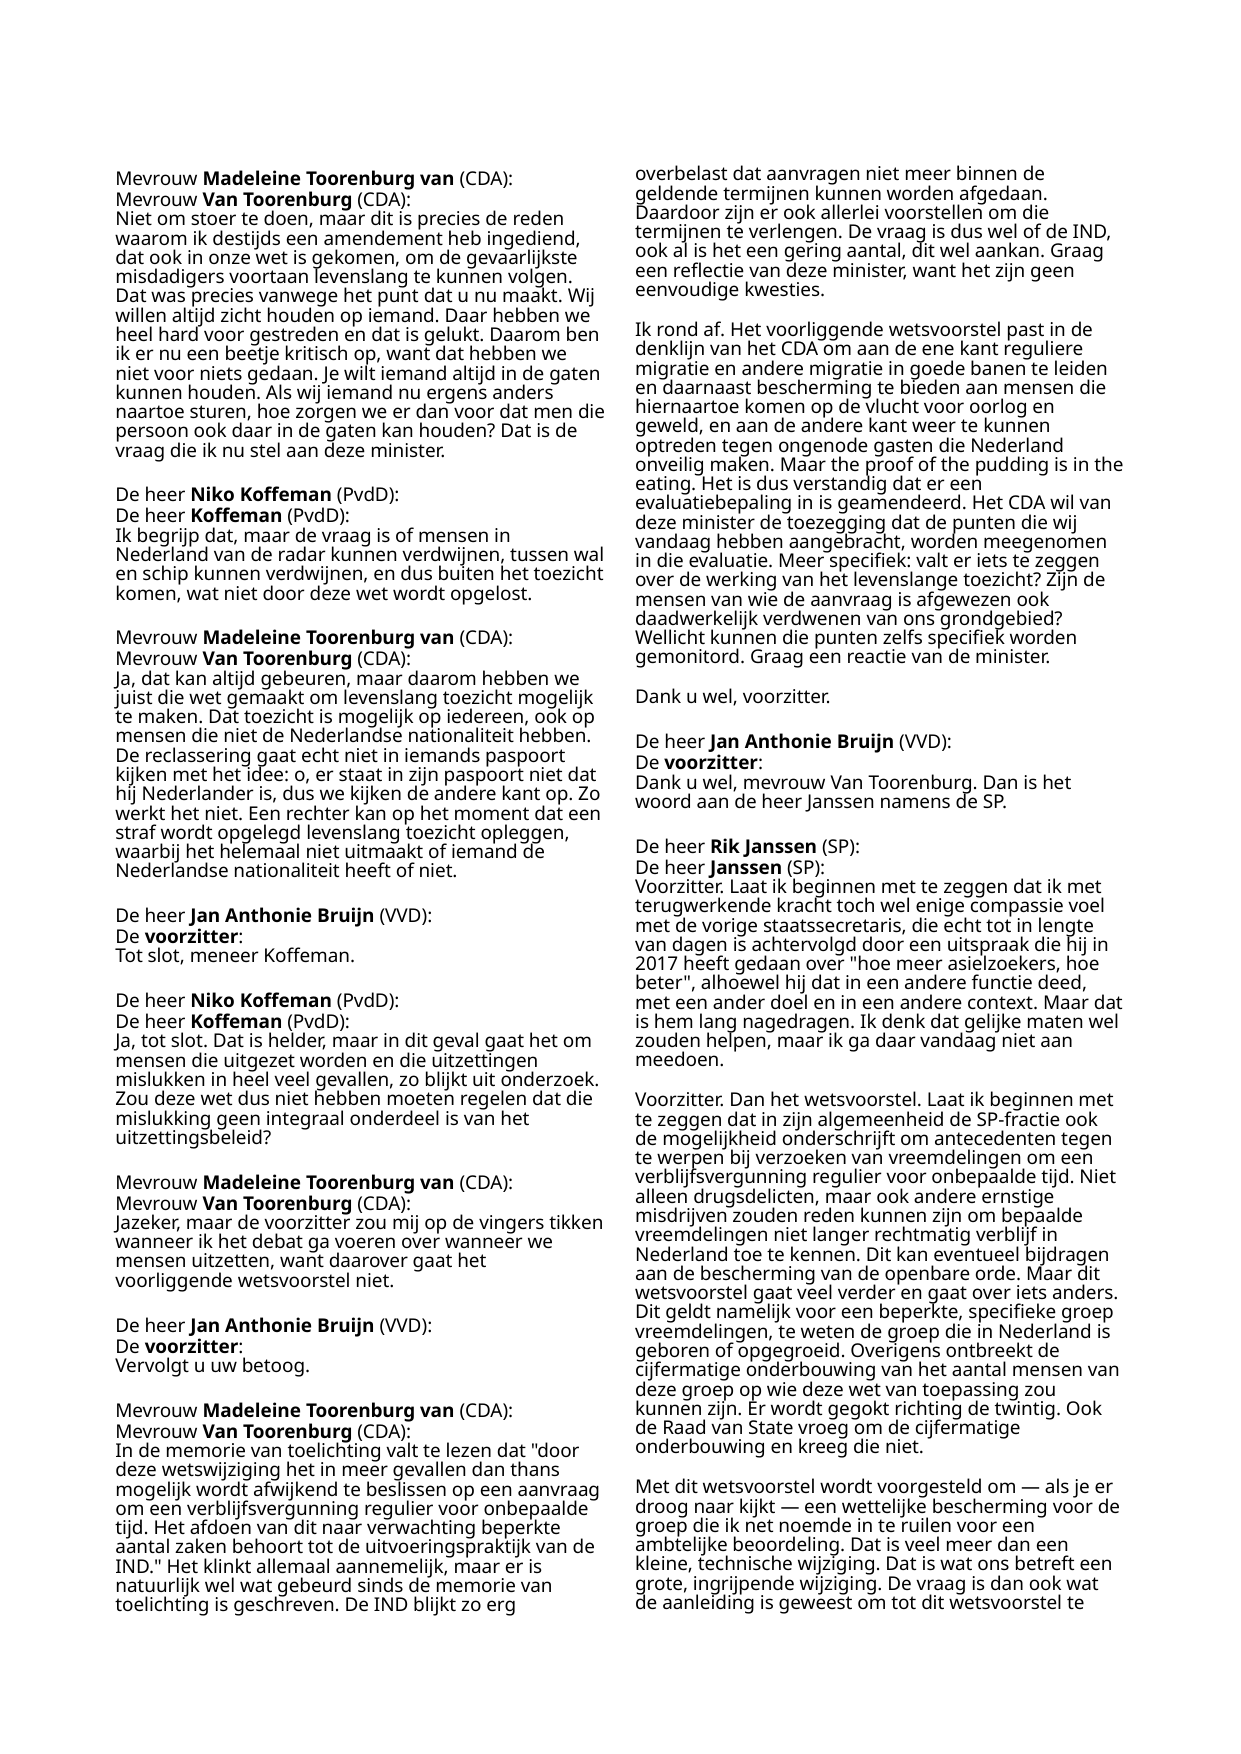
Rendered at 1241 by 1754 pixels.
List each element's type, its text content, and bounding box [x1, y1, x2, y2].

text Mevrouw Van Toorenburg (CDA): [115, 650, 605, 669]
text Mevrouw Van Toorenburg (CDA): [115, 1195, 605, 1214]
text De voorzitter: [115, 1338, 605, 1357]
text Ik begrijp dat, maar de vraag is of mensen in Nederland van de radar kunnen verdwijnen, tussen wal en schip kunnen verdwijnen, en dus buiten het toezicht komen, wat niet door deze wet wordt opgelost. [115, 527, 605, 604]
text Mevrouw Madeleine Toorenburg van (CDA): [115, 1397, 605, 1423]
text De heer Rik Janssen (SP): [635, 833, 1125, 859]
text De heer Jan Anthonie Bruijn (VVD): [115, 1312, 605, 1338]
text Mevrouw Madeleine Toorenburg van (CDA): [115, 165, 605, 191]
text Niet om stoer te doen, maar dit is precies de reden waarom ik destijds een amendement heb ingediend, dat ook in onze wet is gekomen, om de gevaarlijkste misdadigers voortaan levenslang te kunnen volgen. Dat was precies vanwege het punt dat u nu maakt. Wij willen altijd zicht houden op iemand. Daar hebben we heel hard voor gestreden en dat is gelukt. Daarom ben ik er nu een beetje kritisch op, want dat hebben we niet voor niets gedaan. Je wilt iemand altijd in de gaten kunnen houden. Als wij iemand nu ergens anders naartoe sturen, hoe zorgen we er dan voor dat men die persoon ook daar in de gaten kan houden? Dat is de vraag die ik nu stel aan deze minister. [115, 210, 605, 461]
text Jazeker, maar de voorzitter zou mij op de vingers tikken wanneer ik het debat ga voeren over wanneer we mensen uitzetten, want daarover gaat het voorliggende wetsvoorstel niet. [115, 1214, 605, 1291]
text De voorzitter: [115, 928, 605, 947]
text De voorzitter: [635, 754, 1125, 774]
text De heer Niko Koffeman (PvdD): [115, 482, 605, 507]
text Voorzitter. Laat ik beginnen met te zeggen dat ik met terugwerkende kracht toch wel enige compassie voel met de vorige staatssecretaris, die echt tot in lengte van dagen is achtervolgd door een uitspraak die hij in 2017 heeft gedaan over "hoe meer asielzoekers, hoe beter", alhoewel hij dat in een andere functie deed, met een ander doel en in een andere context. Maar dat is hem lang nagedragen. Ik denk dat gelijke maten wel zouden helpen, maar ik ga daar vandaag niet aan meedoen. [635, 878, 1125, 1071]
text Ja, tot slot. Dat is helder, maar in dit geval gaat het om mensen die uitgezet worden en die uitzettingen mislukken in heel veel gevallen, zo blijkt uit onderzoek. Zou deze wet dus niet hebben moeten regelen dat die mislukking geen integraal onderdeel is van het uitzettingsbeleid? [115, 1032, 605, 1148]
text Ik rond af. Het voorliggende wetsvoorstel past in de denklijn van het CDA om aan de ene kant reguliere migratie en andere migratie in goede banen te leiden en daarnaast bescherming te bieden aan mensen die hiernaartoe komen op de vlucht voor oorlog en geweld, en aan de andere kant weer te kunnen optreden tegen ongenode gasten die Nederland onveilig maken. Maar the proof of the pudding is in the eating. Het is dus verstandig dat er een evaluatiebepaling in is geamendeerd. Het CDA wil van deze minister de toezegging dat de punten die wij vandaag hebben aangebracht, worden meegenomen in die evaluatie. Meer specifiek: valt er iets te zeggen over de werking van het levenslange toezicht? Zijn de mensen van wie de aanvraag is afgewezen ook daadwerkelijk verdwenen van ons grondgebied? Wellicht kunnen die punten zelfs specifiek worden gemonitord. Graag een reactie van de minister. [635, 321, 1125, 668]
text De heer Niko Koffeman (PvdD): [115, 987, 605, 1013]
text De heer Koffeman (PvdD): [115, 507, 605, 527]
text Mevrouw Van Toorenburg (CDA): [115, 191, 605, 210]
text Vervolgt u uw betoog. [115, 1357, 605, 1376]
text De heer Koffeman (PvdD): [115, 1013, 605, 1032]
text Mevrouw Madeleine Toorenburg van (CDA): [115, 624, 605, 650]
text In de memorie van toelichting valt te lezen dat "door deze wetswijziging het in meer gevallen dan thans mogelijk wordt afwijkend te beslissen op een aanvraag om een verblijfsvergunning regulier voor onbepaalde tijd. Het afdoen van dit naar verwachting beperkte aantal zaken behoort tot de uitvoeringspraktijk van de IND." Het klinkt allemaal aannemelijk, maar er is natuurlijk wel wat gebeurd sinds de memorie van toelichting is geschreven. De IND blijkt zo erg [115, 1442, 605, 1615]
text De heer Jan Anthonie Bruijn (VVD): [115, 902, 605, 928]
text Met dit wetsvoorstel wordt voorgesteld om — als je er droog naar kijkt — een wettelijke bescherming voor de groep die ik net noemde in te ruilen voor een ambtelijke beoordeling. Dat is veel meer dan een kleine, technische wijziging. Dat is wat ons betreft een grote, ingrijpende wijziging. De vraag is dan ook wat de aanleiding is geweest om tot dit wetsvoorstel te [635, 1478, 1125, 1613]
text Voorzitter. Dan het wetsvoorstel. Laat ik beginnen met te zeggen dat in zijn algemeenheid de SP-fractie ook de mogelijkheid onderschrijft om antecedenten tegen te werpen bij verzoeken van vreemdelingen om een verblijfsvergunning regulier voor onbepaalde tijd. Niet alleen drugsdelicten, maar ook andere ernstige misdrijven zouden reden kunnen zijn om bepaalde vreemdelingen niet langer rechtmatig verblijf in Nederland toe te kennen. Dit kan eventueel bijdragen aan de bescherming van de openbare orde. Maar dit wetsvoorstel gaat veel verder en gaat over iets anders. Dit geldt namelijk voor een beperkte, specifieke groep vreemdelingen, te weten de groep die in Nederland is geboren of opgegroeid. Overigens ontbreekt de cijfermatige onderbouwing van het aantal mensen van deze groep op wie deze wet van toepassing zou kunnen zijn. Er wordt gegokt richting de twintig. Ook de Raad van State vroeg om de cijfermatige onderbouwing en kreeg die niet. [635, 1091, 1125, 1458]
text Tot slot, meneer Koffeman. [115, 947, 605, 967]
text Ja, dat kan altijd gebeuren, maar daarom hebben we juist die wet gemaakt om levenslang toezicht mogelijk te maken. Dat toezicht is mogelijk op iedereen, ook op mensen die niet de Nederlandse nationaliteit hebben. De reclassering gaat echt niet in iemands paspoort kijken met het idee: o, er staat in zijn paspoort niet dat hij Nederlander is, dus we kijken de andere kant op. Zo werkt het niet. Een rechter kan op het moment dat een straf wordt opgelegd levenslang toezicht opleggen, waarbij het helemaal niet uitmaakt of iemand de Nederlandse nationaliteit heeft of niet. [115, 669, 605, 882]
text overbelast dat aanvragen niet meer binnen de geldende termijnen kunnen worden afgedaan. Daardoor zijn er ook allerlei voorstellen om die termijnen te verlengen. De vraag is dus wel of de IND, ook al is het een gering aantal, dit wel aankan. Graag een reflectie van deze minister, want het zijn geen eenvoudige kwesties. [635, 165, 1125, 300]
text Dank u wel, voorzitter. [635, 688, 1125, 708]
text Mevrouw Madeleine Toorenburg van (CDA): [115, 1169, 605, 1195]
text Dank u wel, mevrouw Van Toorenburg. Dan is het woord aan de heer Janssen namens de SP. [635, 774, 1125, 812]
text De heer Janssen (SP): [635, 859, 1125, 878]
text De heer Jan Anthonie Bruijn (VVD): [635, 729, 1125, 754]
text Mevrouw Van Toorenburg (CDA): [115, 1423, 605, 1442]
